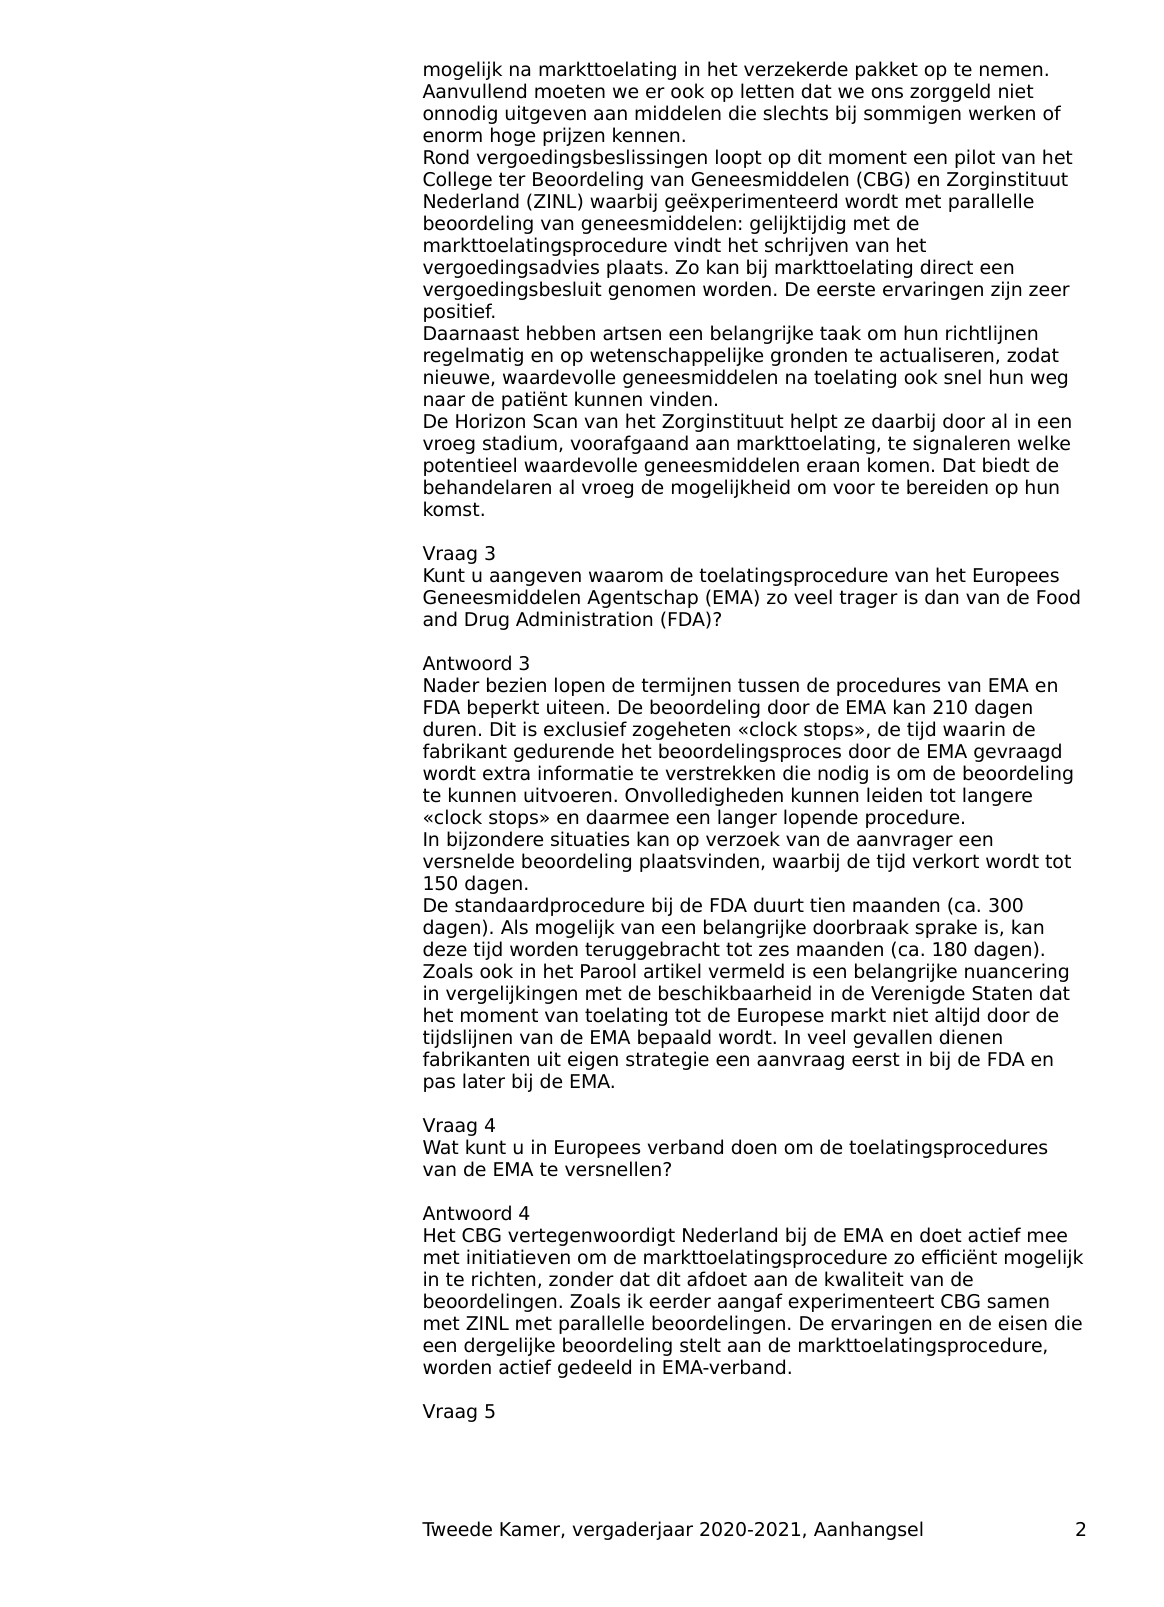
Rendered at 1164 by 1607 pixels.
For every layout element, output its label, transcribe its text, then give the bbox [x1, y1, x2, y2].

text In bijzondere situaties kan op verzoek van de aanvrager een versnelde beoordeling plaatsvinden, waarbij de tijd verkort wordt tot 150 dagen. [422, 829, 1087, 895]
text Het CBG vertegenwoordigt Nederland bij de EMA en doet actief mee met initiatieven om de markttoelatingsprocedure zo efficiënt mogelijk in te richten, zonder dat dit afdoet aan de kwaliteit van de beoordelingen. Zoals ik eerder aangaf experimenteert CBG samen met ZINL met parallelle beoordelingen. De ervaringen en de eisen die een dergelijke beoordeling stelt aan de markttoelatingsprocedure, worden actief gedeeld in EMA-verband. [422, 1225, 1087, 1379]
text Daarnaast hebben artsen een belangrijke taak om hun richtlijnen regelmatig en op wetenschappelijke gronden te actualiseren, zodat nieuwe, waardevolle geneesmiddelen na toelating ook snel hun weg naar de patiënt kunnen vinden. [422, 323, 1087, 411]
text Zoals ook in het Parool artikel vermeld is een belangrijke nuancering in vergelijkingen met de beschikbaarheid in de Verenigde Staten dat het moment van toelating tot de Europese markt niet altijd door de tijdslijnen van de EMA bepaald wordt. In veel gevallen dienen fabrikanten uit eigen strategie een aanvraag eerst in bij de FDA en pas later bij de EMA. [422, 961, 1087, 1092]
text De Horizon Scan van het Zorginstituut helpt ze daarbij door al in een vroeg stadium, voorafgaand aan markttoelating, te signaleren welke potentieel waardevolle geneesmiddelen eraan komen. Dat biedt de behandelaren al vroeg de mogelijkheid om voor te bereiden op hun komst. [422, 411, 1087, 521]
text Antwoord 3 [422, 653, 1087, 675]
text Kunt u aangeven waarom de toelatingsprocedure van het Europees Geneesmiddelen Agentschap (EMA) zo veel trager is dan van de Food and Drug Administration (FDA)? [422, 565, 1087, 631]
text Rond vergoedingsbeslissingen loopt op dit moment een pilot van het College ter Beoordeling van Geneesmiddelen (CBG) en Zorginstituut Nederland (ZINL) waarbij geëxperimenteerd wordt met parallelle beoordeling van geneesmiddelen: gelijktijdig met de markttoelatingsprocedure vindt het schrijven van het vergoedingsadvies plaats. Zo kan bij markttoelating direct een vergoedingsbesluit genomen worden. De eerste ervaringen zijn zeer positief. [422, 147, 1087, 323]
text De standaardprocedure bij de FDA duurt tien maanden (ca. 300 dagen). Als mogelijk van een belangrijke doorbraak sprake is, kan deze tijd worden teruggebracht tot zes maanden (ca. 180 dagen). [422, 895, 1087, 961]
text Antwoord 4 [422, 1203, 1087, 1225]
text Vraag 5 [422, 1401, 1087, 1423]
text Wat kunt u in Europees verband doen om de toelatingsprocedures van de EMA te versnellen? [422, 1137, 1087, 1181]
text Vraag 3 [422, 543, 1087, 565]
text Vraag 4 [422, 1115, 1087, 1137]
text mogelijk na markttoelating in het verzekerde pakket op te nemen. Aanvullend moeten we er ook op letten dat we ons zorggeld niet onnodig uitgeven aan middelen die slechts bij sommigen werken of enorm hoge prijzen kennen. [422, 59, 1087, 147]
text Nader bezien lopen de termijnen tussen de procedures van EMA en FDA beperkt uiteen. De beoordeling door de EMA kan 210 dagen duren. Dit is exclusief zogeheten «clock stops», de tijd waarin de fabrikant gedurende het beoordelingsproces door de EMA gevraagd wordt extra informatie te verstrekken die nodig is om de beoordeling te kunnen uitvoeren. Onvolledigheden kunnen leiden tot langere «clock stops» en daarmee een langer lopende procedure. [422, 675, 1087, 829]
